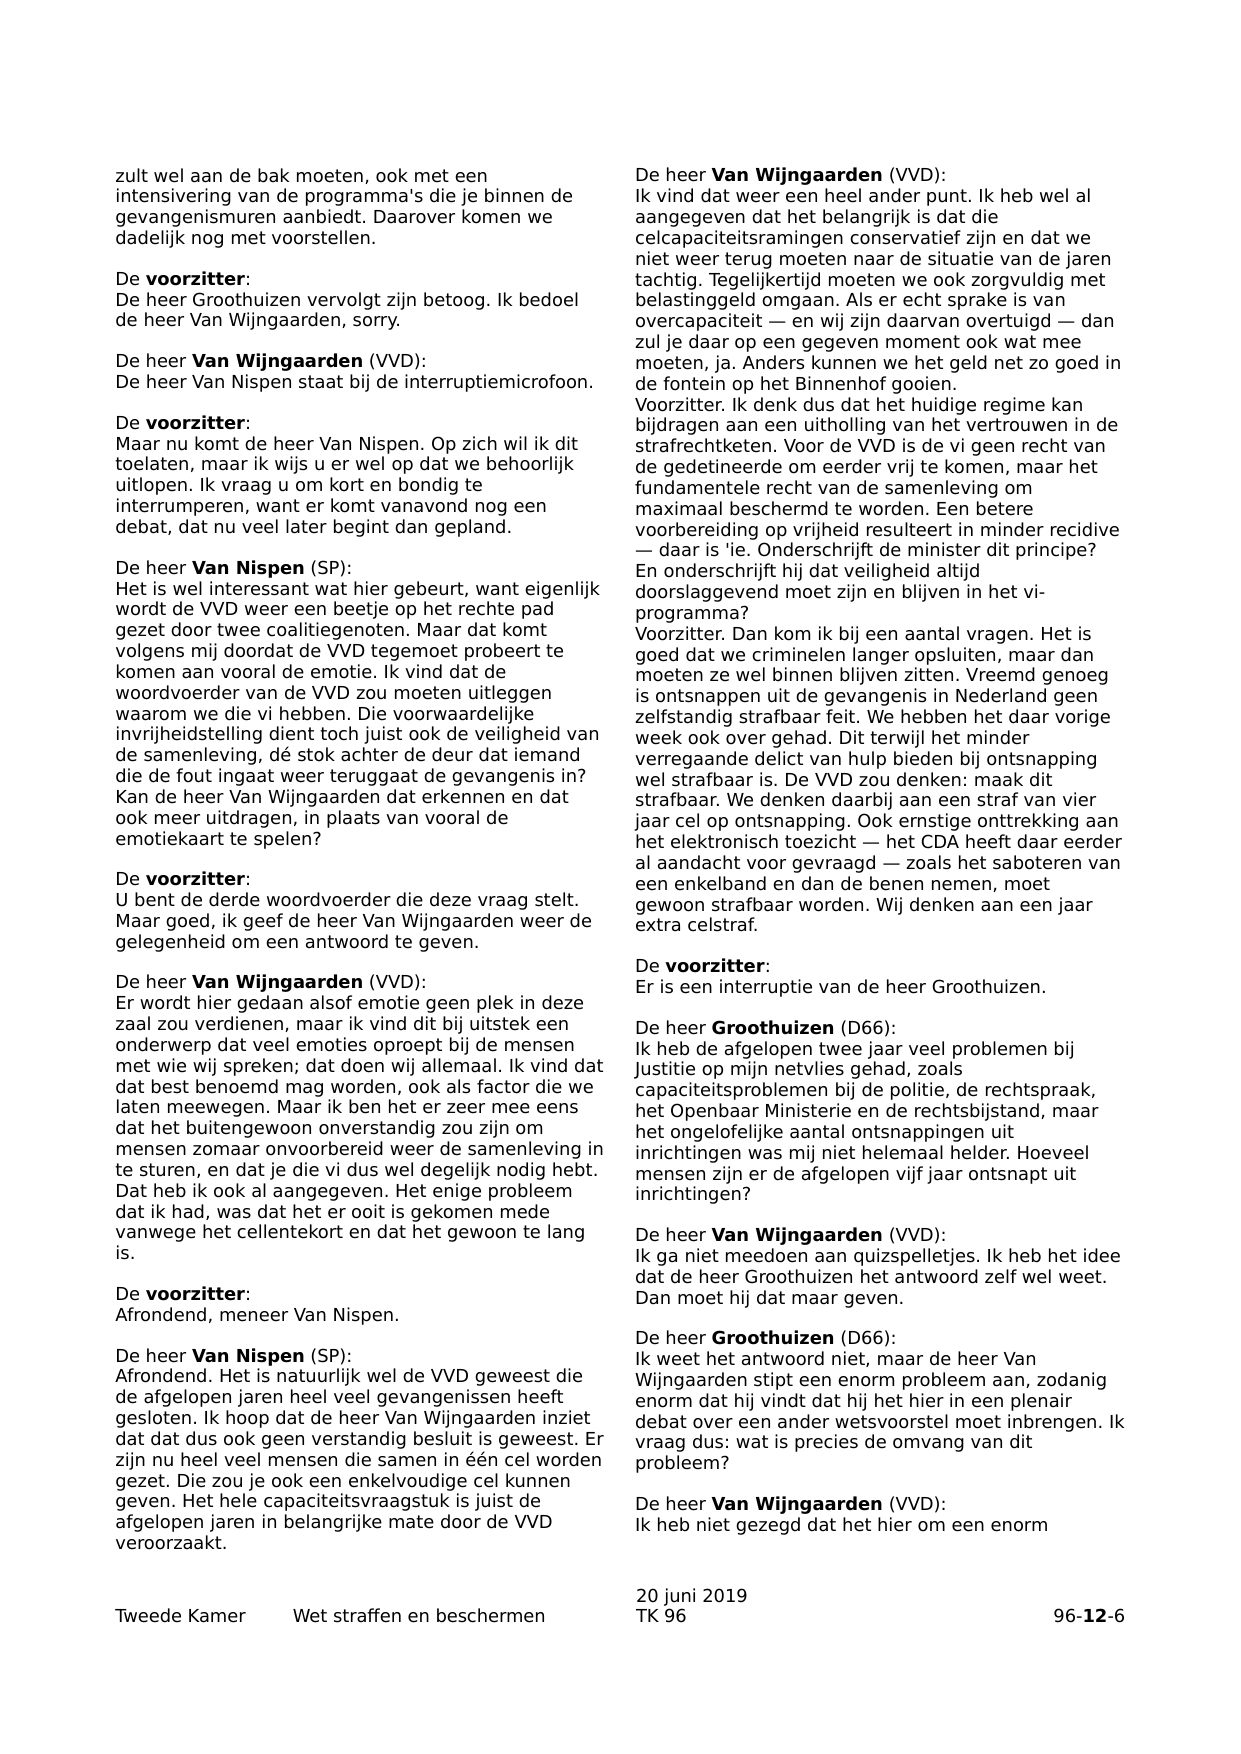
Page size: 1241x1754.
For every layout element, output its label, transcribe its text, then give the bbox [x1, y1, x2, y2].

text Ik ga niet meedoen aan quizspelletjes. Ik heb het idee dat de heer Groothuizen het antwoord zelf wel weet. Dan moet hij dat maar geven. [635, 1246, 1125, 1308]
text Voorzitter. Dan kom ik bij een aantal vragen. Het is goed dat we criminelen langer opsluiten, maar dan moeten ze wel binnen blijven zitten. Vreemd genoeg is ontsnappen uit de gevangenis in Nederland geen zelfstandig strafbaar feit. We hebben het daar vorige week ook over gehad. Dit terwijl het minder verregaande delict van hulp bieden bij ontsnapping wel strafbaar is. De VVD zou denken: maak dit strafbaar. We denken daarbij aan een straf van vier jaar cel op ontsnapping. Ook ernstige onttrekking aan het elektronisch toezicht — het CDA heeft daar eerder al aandacht voor gevraagd — zoals het saboteren van een enkelband en dan de benen nemen, moet gewoon strafbaar worden. Wij denken aan een jaar extra celstraf. [635, 623, 1125, 936]
text De heer Van Wijngaarden (VVD): [635, 1494, 1125, 1515]
text Ik vind dat weer een heel ander punt. Ik heb wel al aangegeven dat het belangrijk is dat die celcapaciteitsramingen conservatief zijn en dat we niet weer terug moeten naar de situatie van de jaren tachtig. Tegelijkertijd moeten we ook zorgvuldig met belastinggeld omgaan. Als er echt sprake is van overcapaciteit — en wij zijn daarvan overtuigd — dan zul je daar op een gegeven moment ook wat mee moeten, ja. Anders kunnen we het geld net zo goed in de fontein op het Binnenhof gooien. [635, 186, 1125, 394]
text Afrondend, meneer Van Nispen. [115, 1304, 605, 1325]
text De voorzitter: [115, 869, 605, 890]
text De heer Groothuizen (D66): [635, 1018, 1125, 1038]
text U bent de derde woordvoerder die deze vraag stelt. Maar goed, ik geef de heer Van Wijngaarden weer de gelegenheid om een antwoord te geven. [115, 890, 605, 952]
text zult wel aan de bak moeten, ook met een intensivering van de programma's die je binnen de gevangenismuren aanbiedt. Daarover komen we dadelijk nog met voorstellen. [115, 165, 605, 249]
text De heer Van Nispen (SP): [115, 557, 605, 578]
text Er is een interruptie van de heer Groothuizen. [635, 977, 1125, 998]
text De heer Van Wijngaarden (VVD): [115, 972, 605, 993]
text De voorzitter: [115, 269, 605, 289]
text De voorzitter: [635, 956, 1125, 977]
text De heer Groothuizen (D66): [635, 1328, 1125, 1349]
text De heer Van Nispen staat bij de interruptiemicrofoon. [115, 372, 605, 393]
text Voorzitter. Ik denk dus dat het huidige regime kan bijdragen aan een uitholling van het vertrouwen in de strafrechtketen. Voor de VVD is de vi geen recht van de gedetineerde om eerder vrij te komen, maar het fundamentele recht van de samenleving om maximaal beschermd te worden. Een betere voorbereiding op vrijheid resulteert in minder recidive — daar is 'ie. Onderschrijft de minister dit principe? En onderschrijft hij dat veiligheid altijd doorslaggevend moet zijn en blijven in het vi-programma? [635, 394, 1125, 623]
text De heer Van Wijngaarden (VVD): [635, 1225, 1125, 1246]
text Het is wel interessant wat hier gebeurt, want eigenlijk wordt de VVD weer een beetje op het rechte pad gezet door twee coalitiegenoten. Maar dat komt volgens mij doordat de VVD tegemoet probeert te komen aan vooral de emotie. Ik vind dat de woordvoerder van de VVD zou moeten uitleggen waarom we die vi hebben. Die voorwaardelijke invrijheidstelling dient toch juist ook de veiligheid van de samenleving, dé stok achter de deur dat iemand die de fout ingaat weer teruggaat de gevangenis in? Kan de heer Van Wijngaarden dat erkennen en dat ook meer uitdragen, in plaats van vooral de emotiekaart te spelen? [115, 578, 605, 849]
text Ik weet het antwoord niet, maar de heer Van Wijngaarden stipt een enorm probleem aan, zodanig enorm dat hij vindt dat hij het hier in een plenair debat over een ander wetsvoorstel moet inbrengen. Ik vraag dus: wat is precies de omvang van dit probleem? [635, 1349, 1125, 1474]
text Afrondend. Het is natuurlijk wel de VVD geweest die de afgelopen jaren heel veel gevangenissen heeft gesloten. Ik hoop dat de heer Van Wijngaarden inziet dat dat dus ook geen verstandig besluit is geweest. Er zijn nu heel veel mensen die samen in één cel worden gezet. Die zou je ook een enkelvoudige cel kunnen geven. Het hele capaciteitsvraagstuk is juist de afgelopen jaren in belangrijke mate door de VVD veroorzaakt. [115, 1366, 605, 1554]
text Maar nu komt de heer Van Nispen. Op zich wil ik dit toelaten, maar ik wijs u er wel op dat we behoorlijk uitlopen. Ik vraag u om kort en bondig te interrumperen, want er komt vanavond nog een debat, dat nu veel later begint dan gepland. [115, 433, 605, 537]
text De voorzitter: [115, 413, 605, 433]
text Er wordt hier gedaan alsof emotie geen plek in deze zaal zou verdienen, maar ik vind dit bij uitstek een onderwerp dat veel emoties oproept bij de mensen met wie wij spreken; dat doen wij allemaal. Ik vind dat dat best benoemd mag worden, ook als factor die we laten meewegen. Maar ik ben het er zeer mee eens dat het buitengewoon onverstandig zou zijn om mensen zomaar onvoorbereid weer de samenleving in te sturen, en dat je die vi dus wel degelijk nodig hebt. Dat heb ik ook al aangegeven. Het enige probleem dat ik had, was dat het er ooit is gekomen mede vanwege het cellentekort en dat het gewoon te lang is. [115, 993, 605, 1264]
text De heer Van Wijngaarden (VVD): [635, 165, 1125, 186]
text De heer Van Nispen (SP): [115, 1345, 605, 1366]
text De voorzitter: [115, 1284, 605, 1304]
text De heer Groothuizen vervolgt zijn betoog. Ik bedoel de heer Van Wijngaarden, sorry. [115, 289, 605, 331]
text Ik heb niet gezegd dat het hier om een enorm [635, 1515, 1125, 1536]
text De heer Van Wijngaarden (VVD): [115, 351, 605, 372]
text Ik heb de afgelopen twee jaar veel problemen bij Justitie op mijn netvlies gehad, zoals capaciteitsproblemen bij de politie, de rechtspraak, het Openbaar Ministerie en de rechtsbijstand, maar het ongelofelijke aantal ontsnappingen uit inrichtingen was mij niet helemaal helder. Hoeveel mensen zijn er de afgelopen vijf jaar ontsnapt uit inrichtingen? [635, 1038, 1125, 1205]
